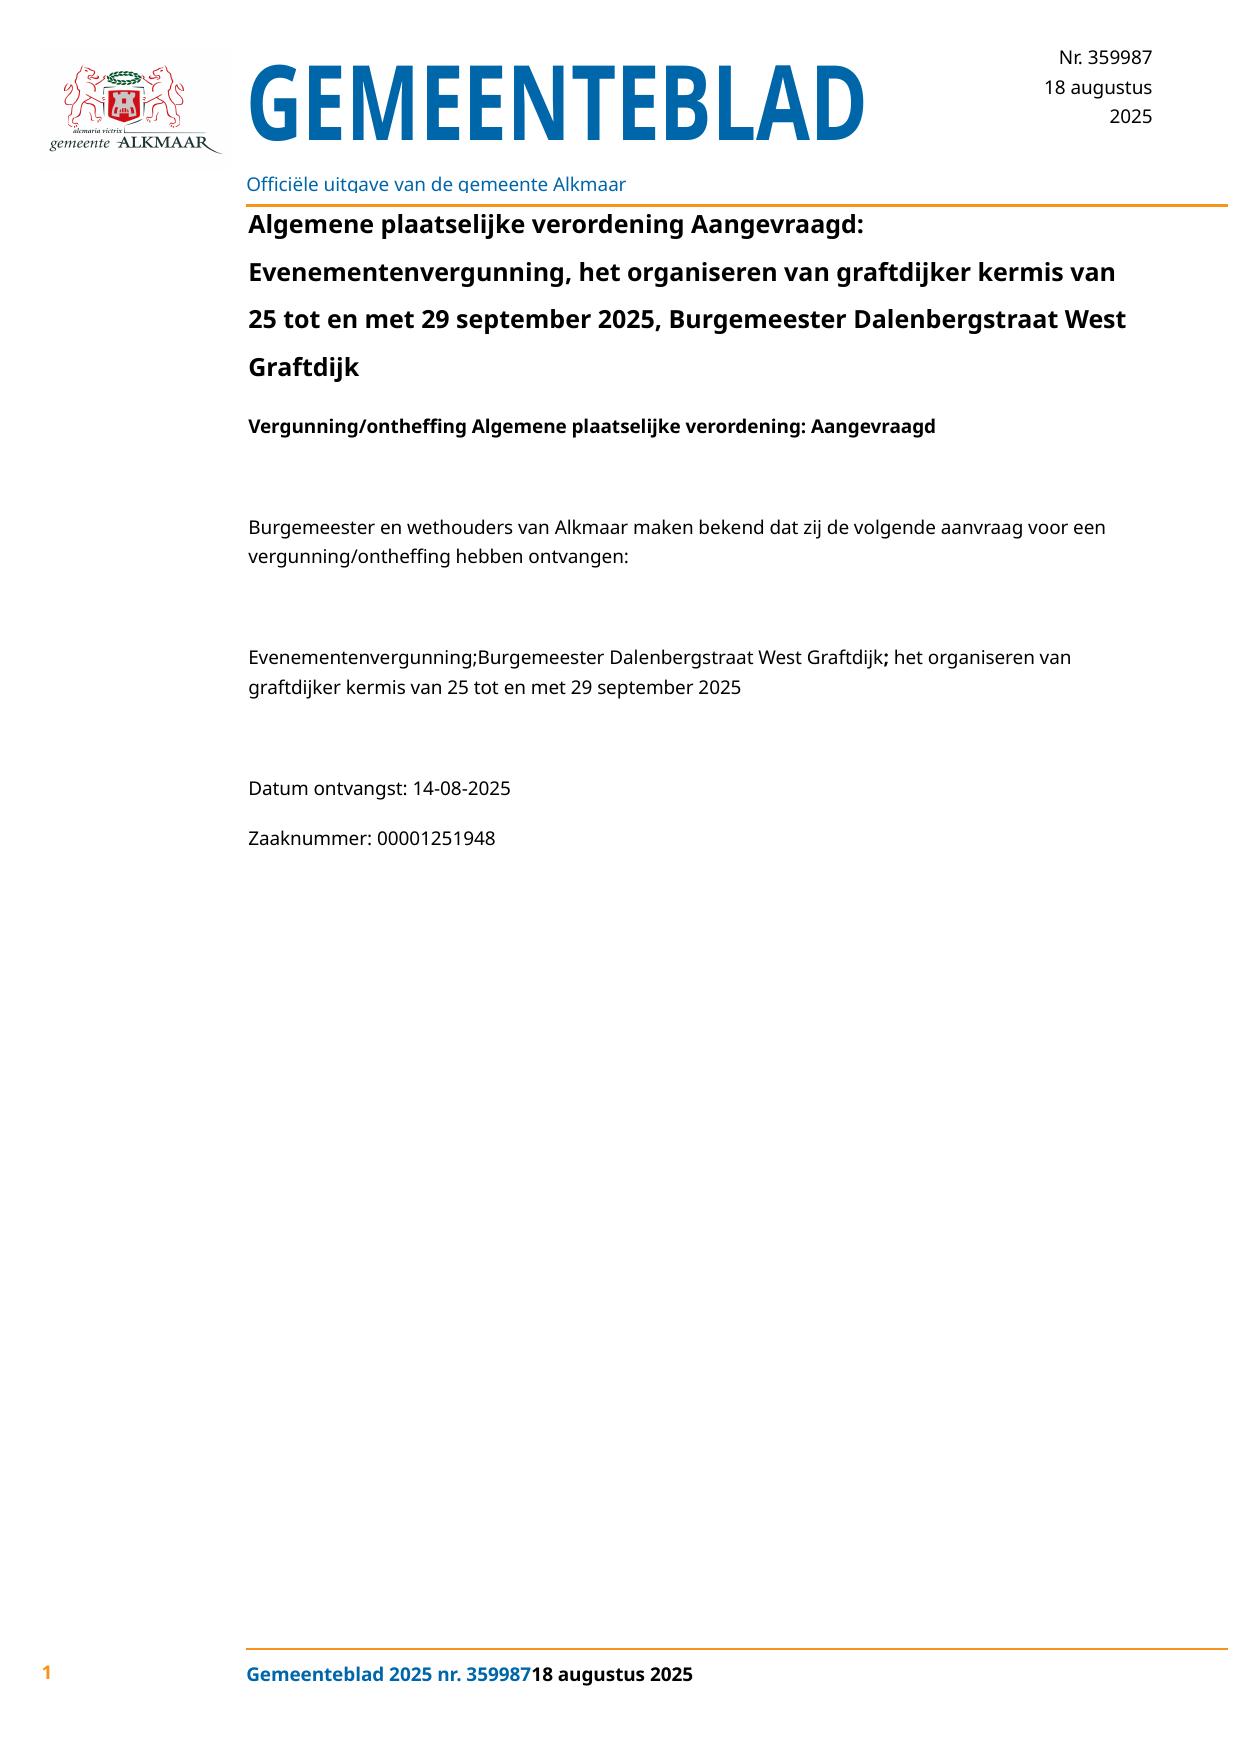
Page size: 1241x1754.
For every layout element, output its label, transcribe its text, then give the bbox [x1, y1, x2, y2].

text Datum ontvangst: 14-08-2025 [248, 775, 1152, 801]
text Evenementenvergunning;Burgemeester Dalenbergstraat West Graftdijk; het organiseren van graftdijker kermis van 25 tot en met 29 september 2025 [248, 644, 1152, 700]
text Vergunning/ontheffing Algemene plaatselijke verordening: Aangevraagd [248, 413, 1152, 439]
text Algemene plaatselijke verordening Aangevraagd: Evenementenvergunning, het organiseren van graftdijker kermis van 25 tot en met 29 september 2025, Burgemeester Dalenbergstraat West Graftdijk [248, 207, 1152, 384]
text Zaaknummer: 00001251948 [248, 825, 1152, 851]
picture [41, 47, 231, 172]
text Burgemeester en wethouders van Alkmaar maken bekend dat zij de volgende aanvraag voor een vergunning/ontheffing hebben ontvangen: [248, 514, 1152, 569]
